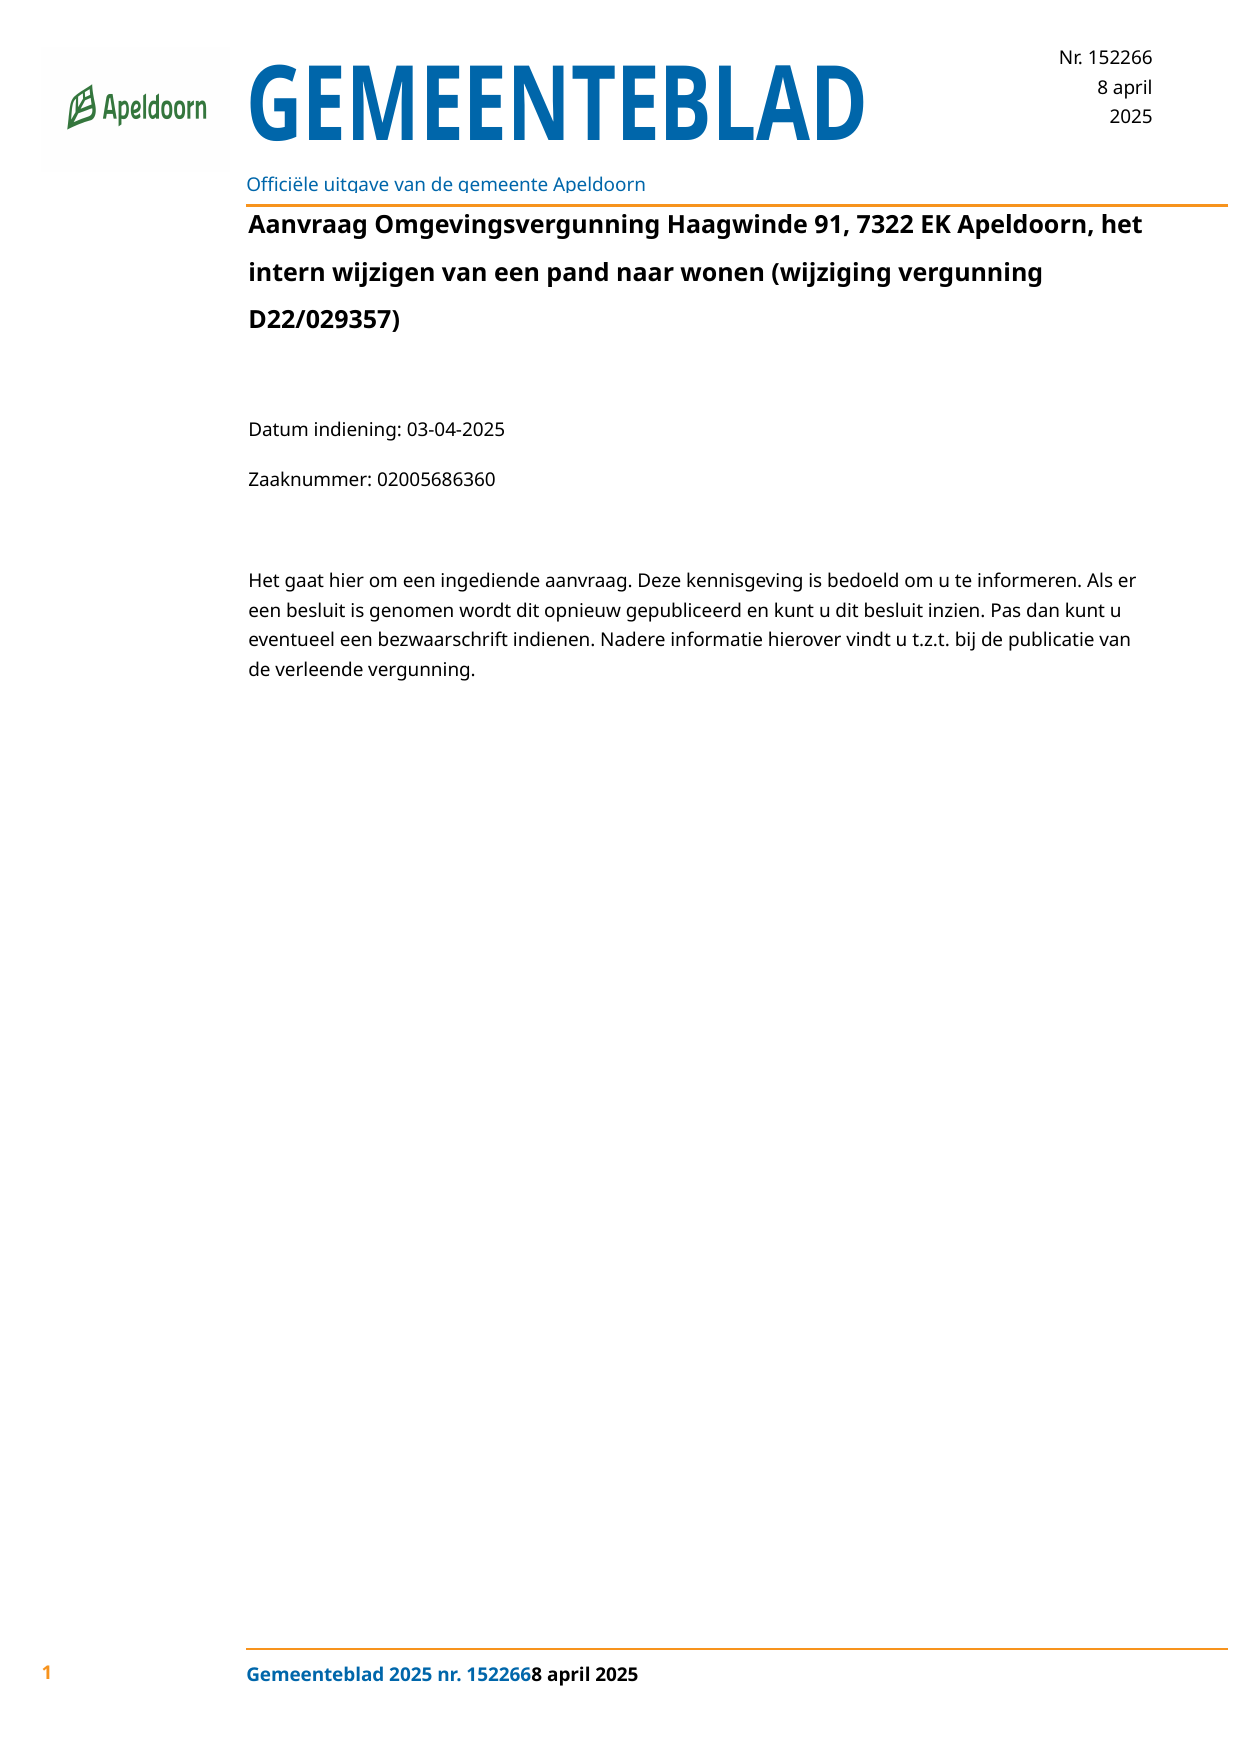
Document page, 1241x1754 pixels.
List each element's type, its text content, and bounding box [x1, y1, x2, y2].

text Aanvraag Omgevingsvergunning Haagwinde 91, 7322 EK Apeldoorn, het intern wijzigen van een pand naar wonen (wijziging vergunning D22/029357) [248, 207, 1152, 336]
text Zaaknummer: 02005686360 [248, 466, 1152, 492]
text Het gaat hier om een ingediende aanvraag. Deze kennisgeving is bedoeld om u te informeren. Als er een besluit is genomen wordt dit opnieuw gepubliceerd en kunt u dit besluit inzien. Pas dan kunt u eventueel een bezwaarschrift indienen. Nadere informatie hierover vindt u t.z.t. bij de publicatie van de verleende vergunning. [248, 567, 1152, 682]
picture [41, 47, 231, 172]
text Datum indiening: 03-04-2025 [248, 416, 1152, 442]
